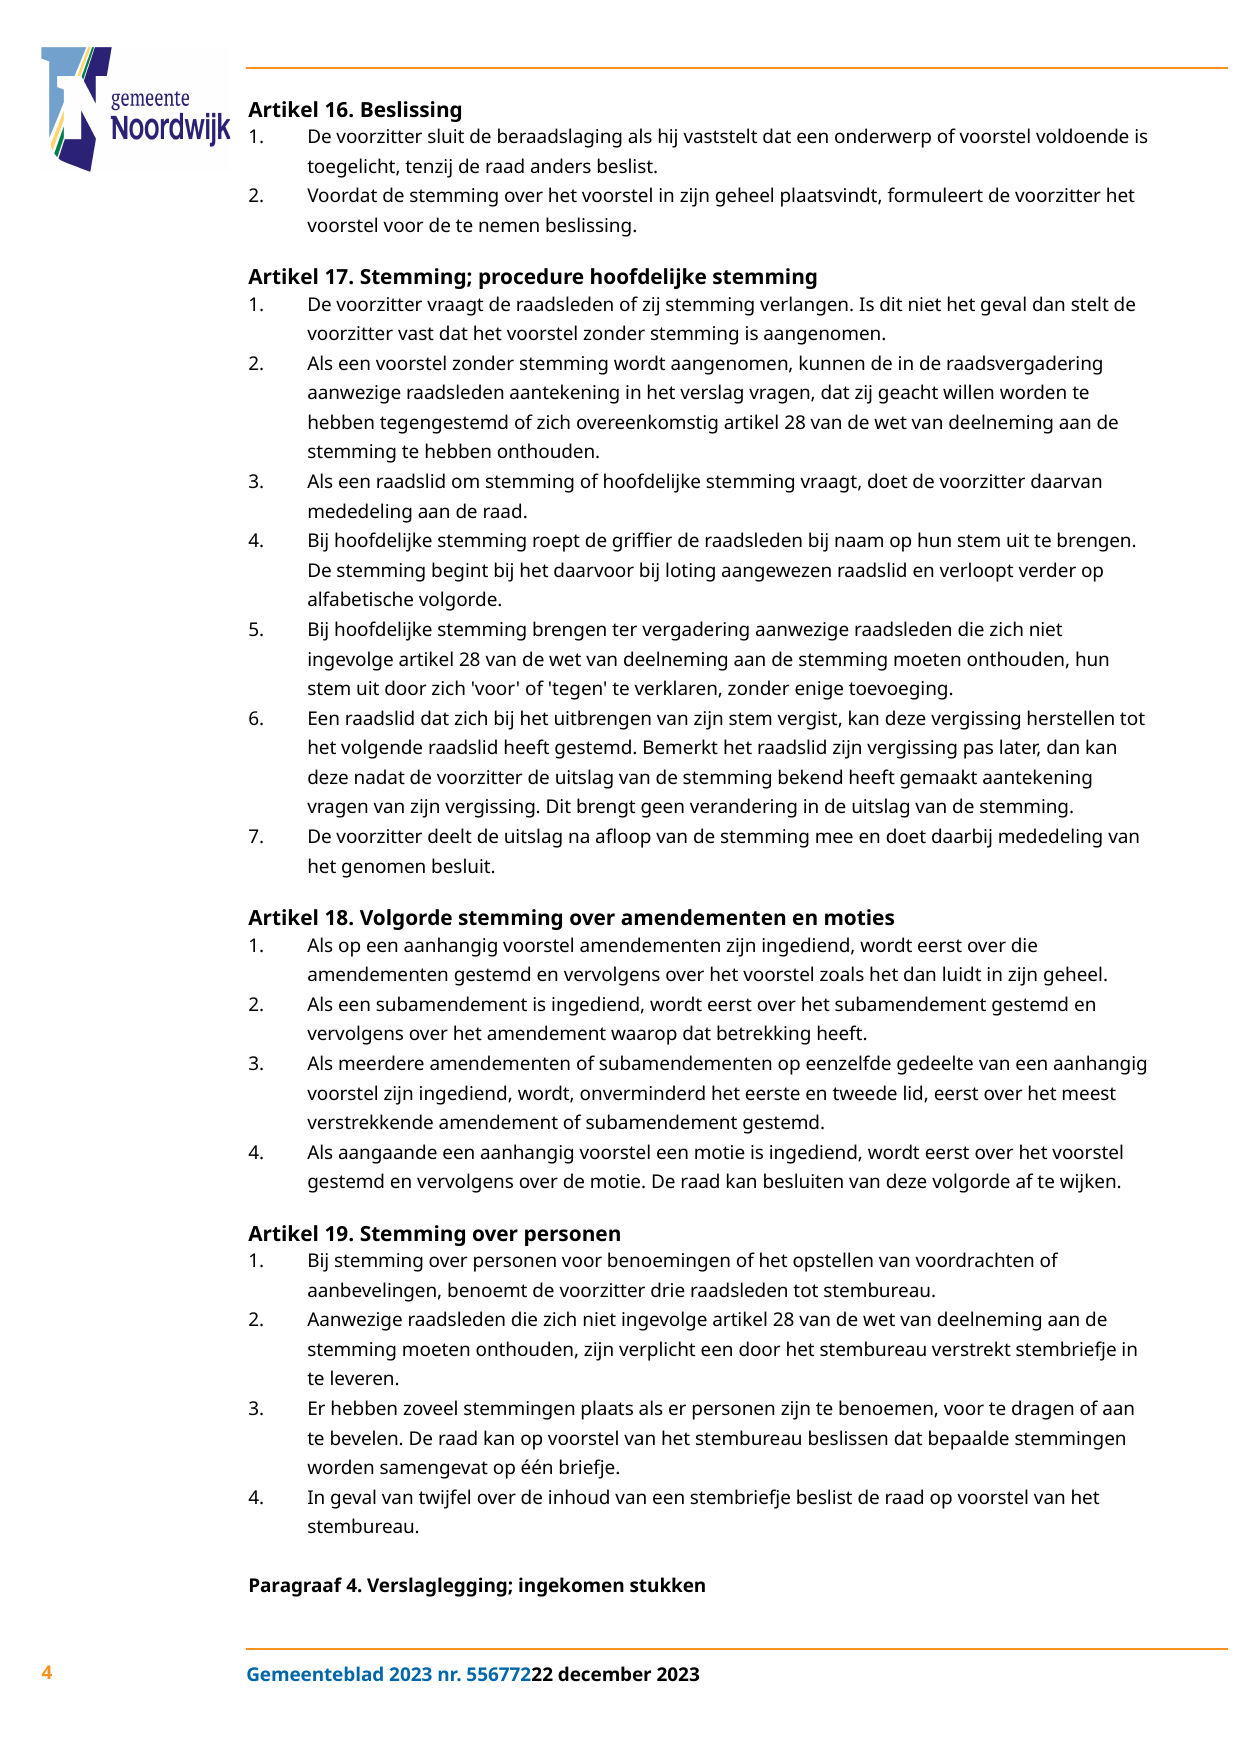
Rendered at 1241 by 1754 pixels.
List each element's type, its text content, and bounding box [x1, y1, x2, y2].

list Bij stemming over personen voor benoemingen of het opstellen van voordrachten of aanbevelingen, benoemt de voorzitter drie raadsleden tot stembureau. [248, 1247, 1152, 1303]
list Voordat de stemming over het voorstel in zijn geheel plaatsvindt, formuleert de voorzitter het voorstel voor de te nemen beslissing. [248, 182, 1152, 238]
list Als meerdere amendementen of subamendementen op eenzelfde gedeelte van een aanhangig voorstel zijn ingediend, wordt, onverminderd het eerste en tweede lid, eerst over het meest verstrekkende amendement of subamendement gestemd. [248, 1050, 1152, 1135]
list Als een voorstel zonder stemming wordt aangenomen, kunnen de in de raadsvergadering aanwezige raadsleden aantekening in het verslag vragen, dat zij geacht willen worden te hebben tegengestemd of zich overeenkomstig artikel 28 van de wet van deelneming aan de stemming te hebben onthouden. [248, 350, 1152, 464]
list Bij hoofdelijke stemming brengen ter vergadering aanwezige raadsleden die zich niet ingevolge artikel 28 van de wet van deelneming aan de stemming moeten onthouden, hun stem uit door zich 'voor' of 'tegen' te verklaren, zonder enige toevoeging. [248, 616, 1152, 701]
list Aanwezige raadsleden die zich niet ingevolge artikel 28 van de wet van deelneming aan de stemming moeten onthouden, zijn verplicht een door het stembureau verstrekt stembriefje in te leveren. [248, 1306, 1152, 1391]
list Als op een aanhangig voorstel amendementen zijn ingediend, wordt eerst over die amendementen gestemd en vervolgens over het voorstel zoals het dan luidt in zijn geheel. [248, 932, 1152, 987]
text Artikel 16. Beslissing [248, 95, 1152, 123]
list Een raadslid dat zich bij het uitbrengen van zijn stem vergist, kan deze vergissing herstellen tot het volgende raadslid heeft gestemd. Bemerkt het raadslid zijn vergissing pas later, dan kan deze nadat de voorzitter de uitslag van de stemming bekend heeft gemaakt aantekening vragen van zijn vergissing. Dit brengt geen verandering in de uitslag van de stemming. [248, 705, 1152, 819]
list Als een raadslid om stemming of hoofdelijke stemming vraagt, doet de voorzitter daarvan mededeling aan de raad. [248, 468, 1152, 524]
list Als aangaande een aanhangig voorstel een motie is ingediend, wordt eerst over het voorstel gestemd en vervolgens over de motie. De raad kan besluiten van deze volgorde af te wijken. [248, 1139, 1152, 1194]
picture [41, 47, 231, 172]
list De voorzitter vraagt de raadsleden of zij stemming verlangen. Is dit niet het geval dan stelt de voorzitter vast dat het voorstel zonder stemming is aangenomen. [248, 291, 1152, 346]
text Artikel 17. Stemming; procedure hoofdelijke stemming [248, 262, 1152, 291]
list Als een subamendement is ingediend, wordt eerst over het subamendement gestemd en vervolgens over het amendement waarop dat betrekking heeft. [248, 991, 1152, 1046]
text Artikel 18. Volgorde stemming over amendementen en moties [248, 903, 1152, 932]
list Bij hoofdelijke stemming roept de griffier de raadsleden bij naam op hun stem uit te brengen. De stemming begint bij het daarvoor bij loting aangewezen raadslid en verloopt verder op alfabetische volgorde. [248, 527, 1152, 612]
list De voorzitter deelt de uitslag na afloop van de stemming mee en doet daarbij mededeling van het genomen besluit. [248, 823, 1152, 879]
list De voorzitter sluit de beraadslaging als hij vaststelt dat een onderwerp of voorstel voldoende is toegelicht, tenzij de raad anders beslist. [248, 123, 1152, 178]
text Artikel 19. Stemming over personen [248, 1219, 1152, 1247]
list Er hebben zoveel stemmingen plaats als er personen zijn te benoemen, voor te dragen of aan te bevelen. De raad kan op voorstel van het stembureau beslissen dat bepaalde stemmingen worden samengevat op één briefje. [248, 1395, 1152, 1480]
list In geval van twijfel over de inhoud van een stembriefje beslist de raad op voorstel van het stembureau. [248, 1484, 1152, 1539]
text Paragraaf 4. Verslaglegging; ingekomen stukken [248, 1573, 1152, 1598]
